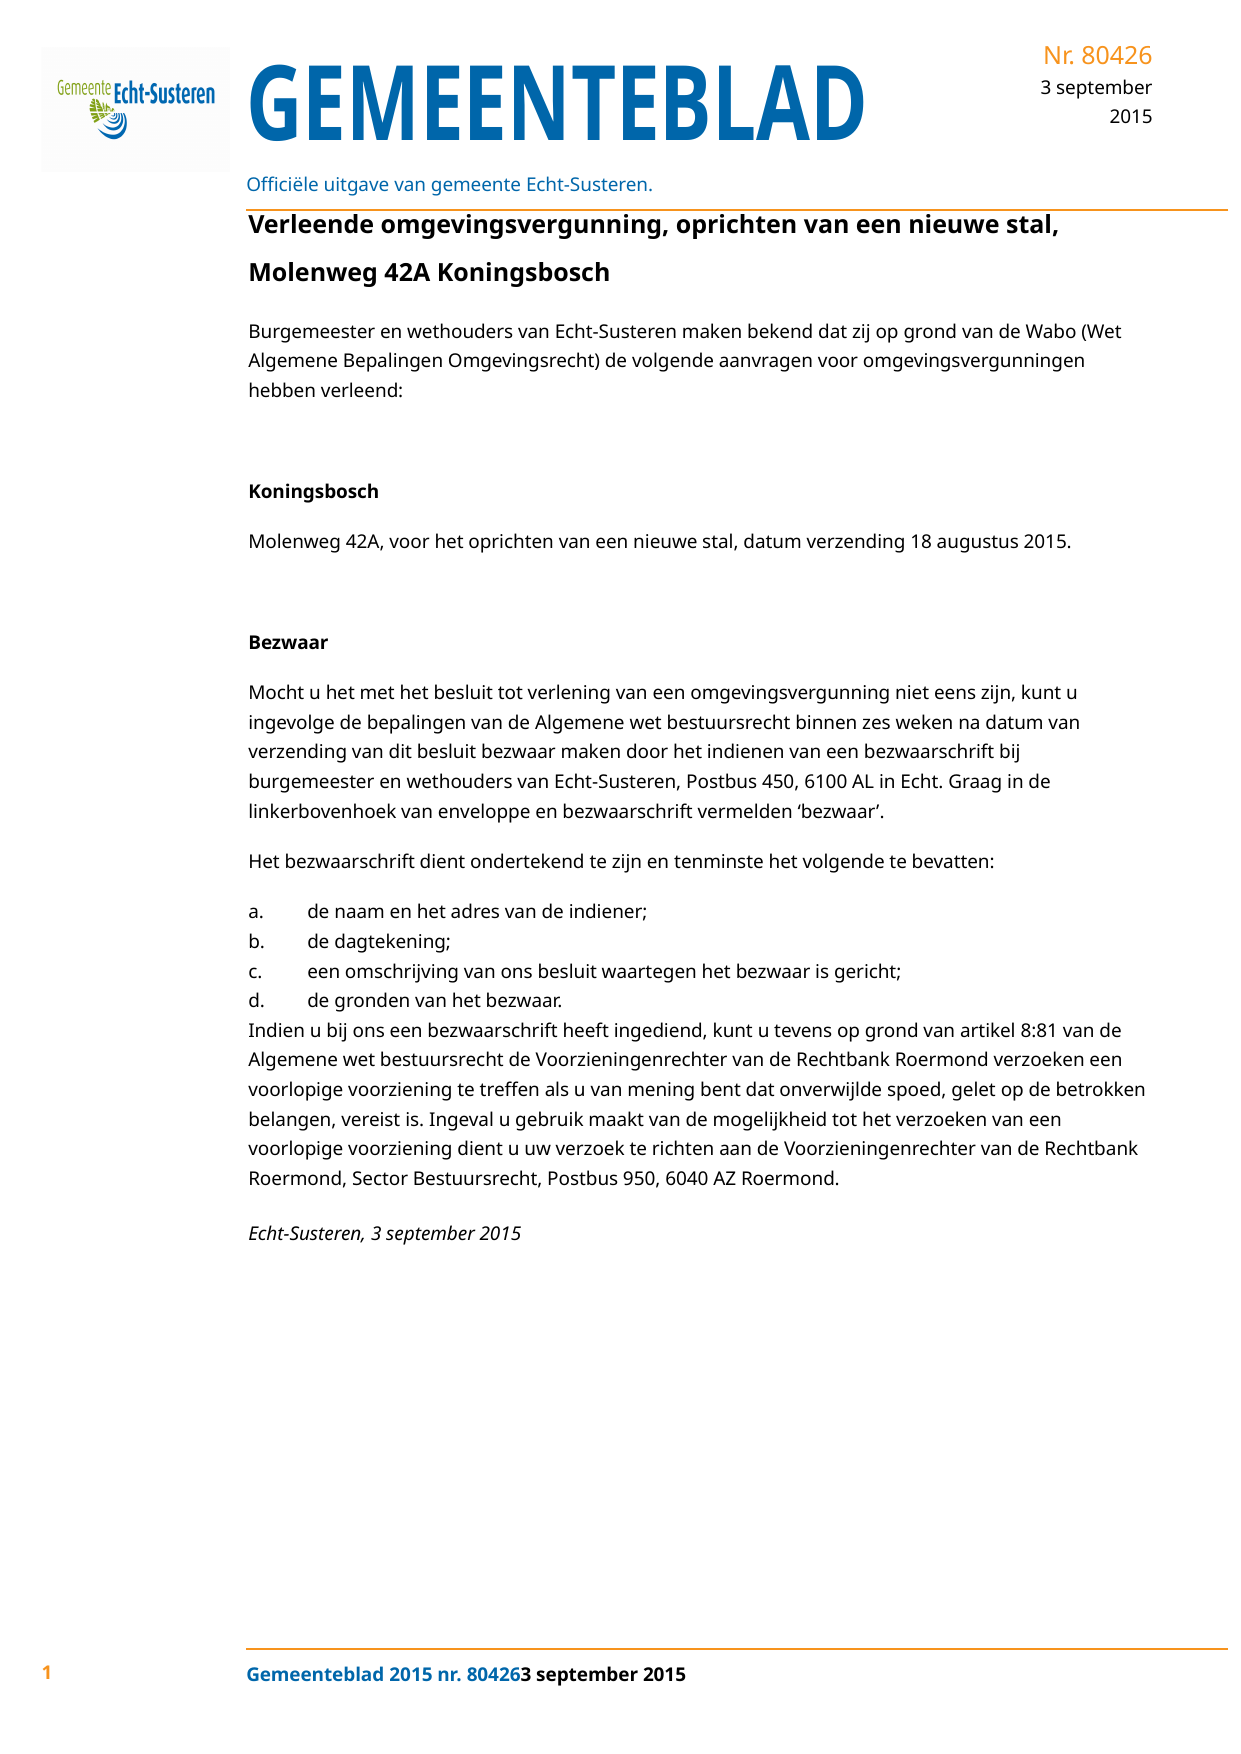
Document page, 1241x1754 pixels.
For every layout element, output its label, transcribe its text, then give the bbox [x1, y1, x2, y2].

text Koningsbosch [248, 478, 1152, 504]
text Molenweg 42A, voor het oprichten van een nieuwe stal, datum verzending 18 augustus 2015. [248, 528, 1152, 554]
text Echt-Susteren, 3 september 2015 [248, 1220, 1152, 1246]
picture [41, 47, 231, 172]
text Verleende omgevingsvergunning, oprichten van een nieuwe stal, Molenweg 42A Koningsbosch [248, 211, 1152, 288]
text Het bezwaarschrift dient ondertekend te zijn en tenminste het volgende te bevatten: [248, 848, 1152, 874]
text Bezwaar [248, 629, 1152, 655]
list de dagtekening; [248, 928, 1152, 954]
text Mocht u het met het besluit tot verlening van een omgevingsvergunning niet eens zijn, kunt u ingevolge de bepalingen van de Algemene wet bestuursrecht binnen zes weken na datum van verzending van dit besluit bezwaar maken door het indienen van een bezwaarschrift bij burgemeester en wethouders van Echt-Susteren, Postbus 450, 6100 AL in Echt. Graag in de linkerbovenhoek van enveloppe en bezwaarschrift vermelden ‘bezwaar’. [248, 679, 1152, 824]
text Indien u bij ons een bezwaarschrift heeft ingediend, kunt u tevens op grond van artikel 8:81 van de Algemene wet bestuursrecht de Voorzieningenrechter van de Rechtbank Roermond verzoeken een voorlopige voorziening te treffen als u van mening bent dat onverwijlde spoed, gelet op de betrokken belangen, vereist is. Ingeval u gebruik maakt van de mogelijkheid tot het verzoeken van een voorlopige voorziening dient u uw verzoek te richten aan de Voorzieningenrechter van de Rechtbank Roermond, Sector Bestuursrecht, Postbus 950, 6040 AZ Roermond. [248, 1017, 1152, 1191]
list een omschrijving van ons besluit waartegen het bezwaar is gericht; [248, 958, 1152, 984]
list de gronden van het bezwaar. [248, 987, 1152, 1013]
text Burgemeester en wethouders van Echt-Susteren maken bekend dat zij op grond van de Wabo (Wet Algemene Bepalingen Omgevingsrecht) de volgende aanvragen voor omgevingsvergunningen hebben verleend: [248, 318, 1152, 403]
list de naam en het adres van de indiener; [248, 899, 1152, 924]
